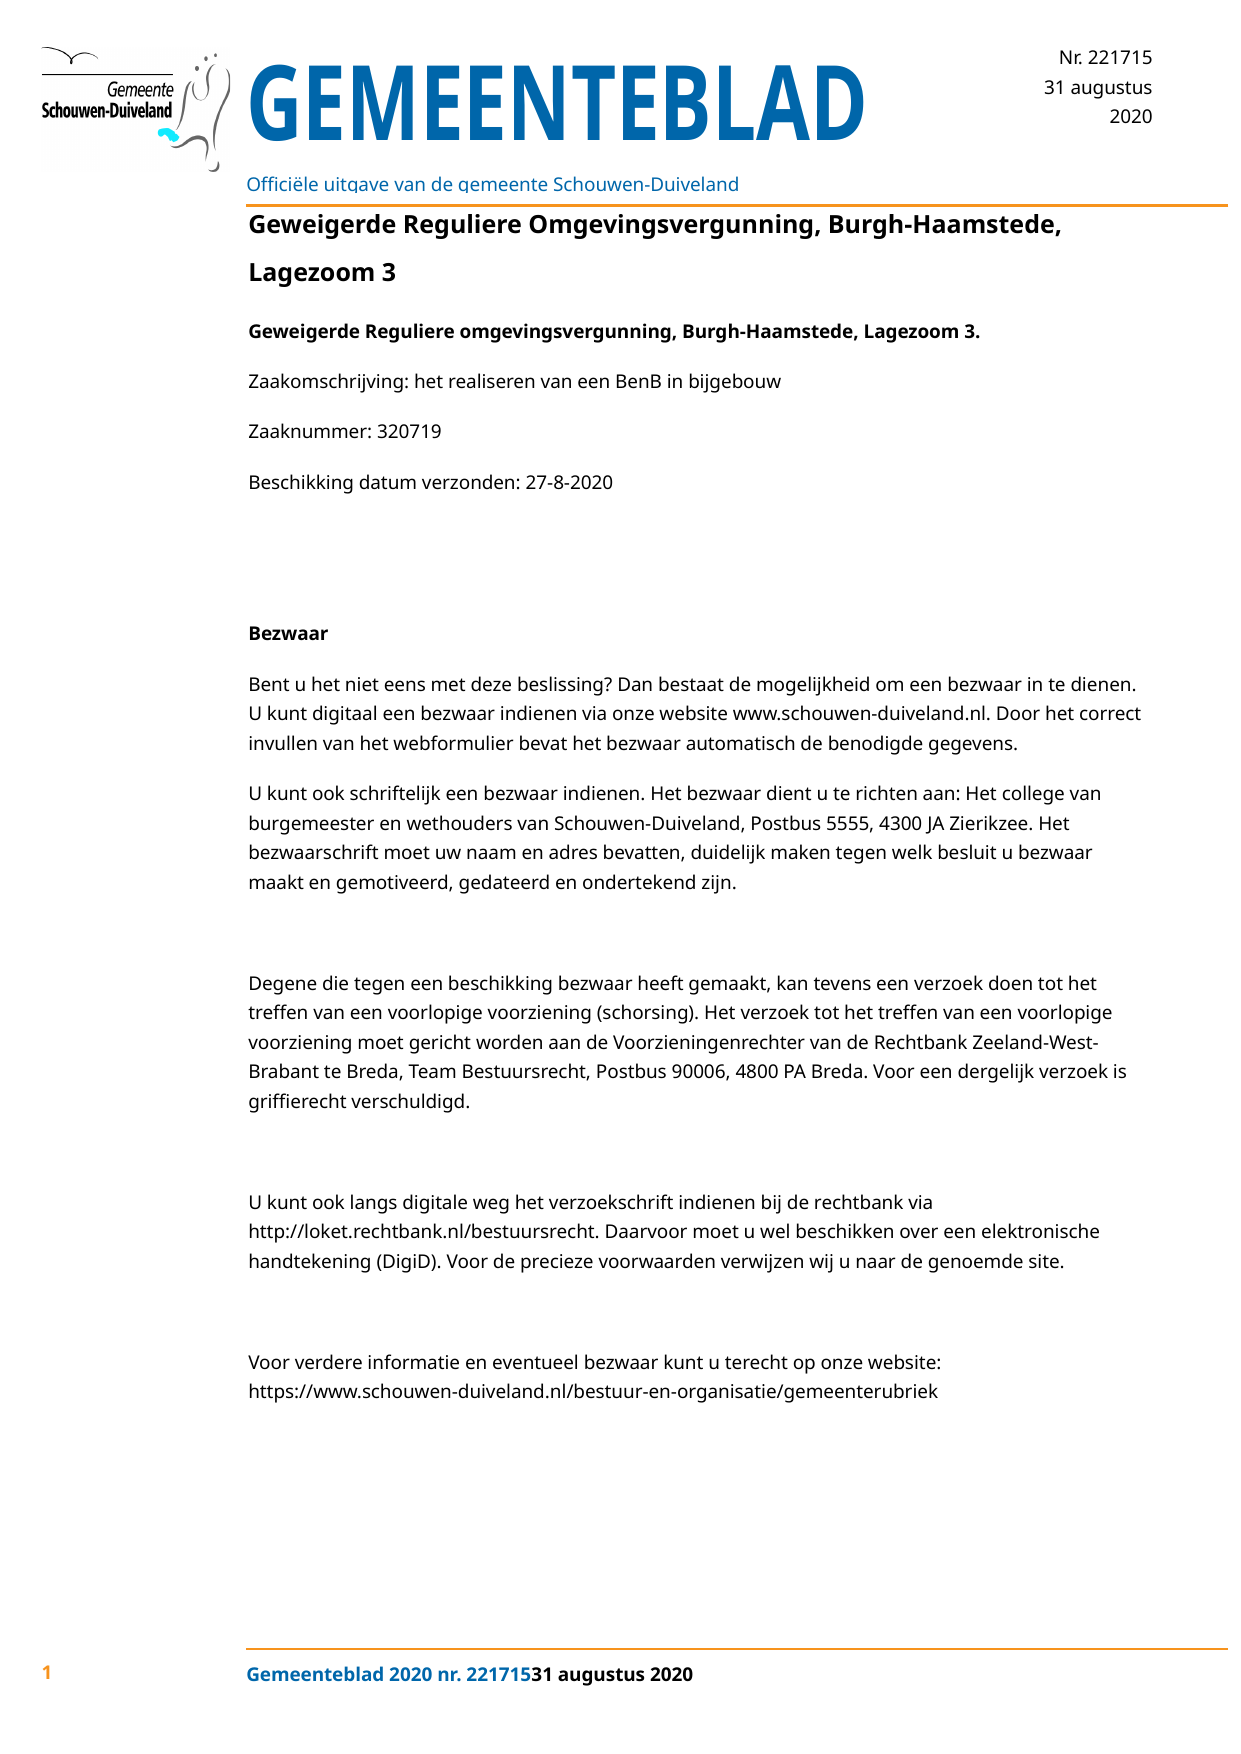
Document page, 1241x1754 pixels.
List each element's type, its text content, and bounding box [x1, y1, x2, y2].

picture [41, 47, 231, 172]
text Degene die tegen een beschikking bezwaar heeft gemaakt, kan tevens een verzoek doen tot het treffen van een voorlopige voorziening (schorsing). Het verzoek tot het treffen van een voorlopige voorziening moet gericht worden aan de Voorzieningenrechter van de Rechtbank Zeeland-West-Brabant te Breda, Team Bestuursrecht, Postbus 90006, 4800 PA Breda. Voor een dergelijk verzoek is griffierecht verschuldigd. [248, 970, 1152, 1114]
text Zaaknummer: 320719 [248, 419, 1152, 444]
text Bent u het niet eens met deze beslissing? Dan bestaat de mogelijkheid om een bezwaar in te dienen. U kunt digitaal een bezwaar indienen via onze website www.schouwen-duiveland.nl. Door het correct invullen van het webformulier bevat het bezwaar automatisch de benodigde gegevens. [248, 671, 1152, 756]
text Beschikking datum verzonden: 27-8-2020 [248, 469, 1152, 495]
text Geweigerde Reguliere omgevingsvergunning, Burgh-Haamstede, Lagezoom 3. [248, 318, 1152, 344]
text U kunt ook schriftelijk een bezwaar indienen. Het bezwaar dient u te richten aan: Het college van burgemeester en wethouders van Schouwen-Duiveland, Postbus 5555, 4300 JA Zierikzee. Het bezwaarschrift moet uw naam en adres bevatten, duidelijk maken tegen welk besluit u bezwaar maakt en gemotiveerd, gedateerd en ondertekend zijn. [248, 780, 1152, 895]
text Zaakomschrijving: het realiseren van een BenB in bijgebouw [248, 368, 1152, 394]
text Bezwaar [248, 620, 1152, 646]
text Voor verdere informatie en eventueel bezwaar kunt u terecht op onze website: https://www.schouwen-duiveland.nl/bestuur-en-organisatie/gemeenterubriek [248, 1349, 1152, 1404]
text U kunt ook langs digitale weg het verzoekschrift indienen bij de rechtbank via http://loket.rechtbank.nl/bestuursrecht. Daarvoor moet u wel beschikken over een elektronische handtekening (DigiD). Voor de precieze voorwaarden verwijzen wij u naar de genoemde site. [248, 1189, 1152, 1274]
text Geweigerde Reguliere Omgevingsvergunning, Burgh-Haamstede, Lagezoom 3 [248, 207, 1152, 288]
